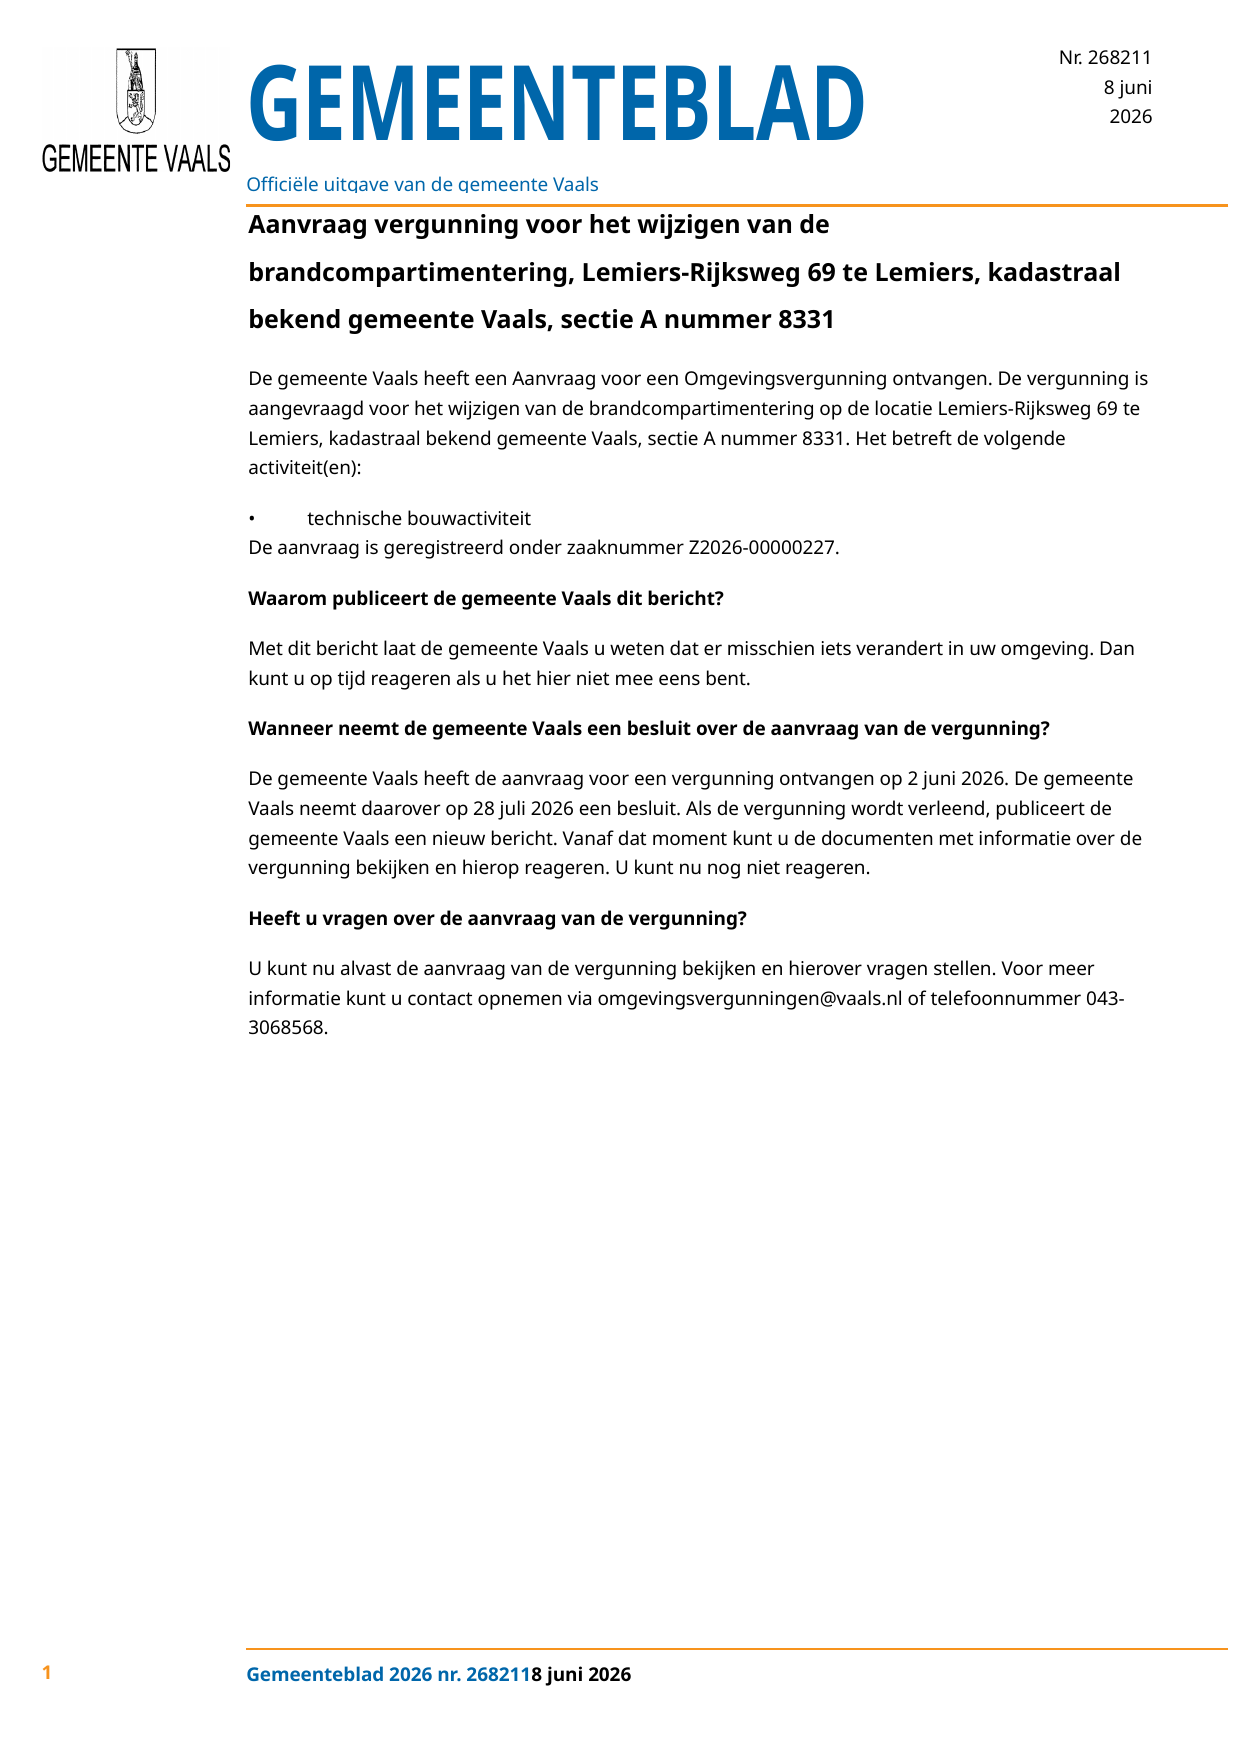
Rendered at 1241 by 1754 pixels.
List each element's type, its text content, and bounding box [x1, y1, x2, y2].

list technische bouwactiviteit [248, 505, 1152, 530]
text Waarom publiceert de gemeente Vaals dit bericht? [248, 585, 1152, 610]
text Wanneer neemt de gemeente Vaals een besluit over de aanvraag van de vergunning? [248, 715, 1152, 741]
text De gemeente Vaals heeft een Aanvraag voor een Omgevingsvergunning ontvangen. De vergunning is aangevraagd voor het wijzigen van de brandcompartimentering op de locatie Lemiers-Rijksweg 69 te Lemiers, kadastraal bekend gemeente Vaals, sectie A nummer 8331. Het betreft de volgende activiteit(en): [248, 366, 1152, 480]
text Heeft u vragen over de aanvraag van de vergunning? [248, 905, 1152, 930]
text Aanvraag vergunning voor het wijzigen van de brandcompartimentering, Lemiers-Rijksweg 69 te Lemiers, kadastraal bekend gemeente Vaals, sectie A nummer 8331 [248, 207, 1152, 336]
text U kunt nu alvast de aanvraag van de vergunning bekijken en hierover vragen stellen. Voor meer informatie kunt u contact opnemen via omgevingsvergunningen@vaals.nl of telefoonnummer 043-3068568. [248, 955, 1152, 1040]
picture [41, 47, 231, 172]
text Met dit bericht laat de gemeente Vaals u weten dat er misschien iets verandert in uw omgeving. Dan kunt u op tijd reageren als u het hier niet mee eens bent. [248, 635, 1152, 690]
text De gemeente Vaals heeft de aanvraag voor een vergunning ontvangen op 2 juni 2026. De gemeente Vaals neemt daarover op 28 juli 2026 een besluit. Als de vergunning wordt verleend, publiceert de gemeente Vaals een nieuw bericht. Vanaf dat moment kunt u de documenten met informatie over de vergunning bekijken en hierop reageren. U kunt nu nog niet reageren. [248, 766, 1152, 880]
text De aanvraag is geregistreerd onder zaaknummer Z2026-00000227. [248, 534, 1152, 560]
